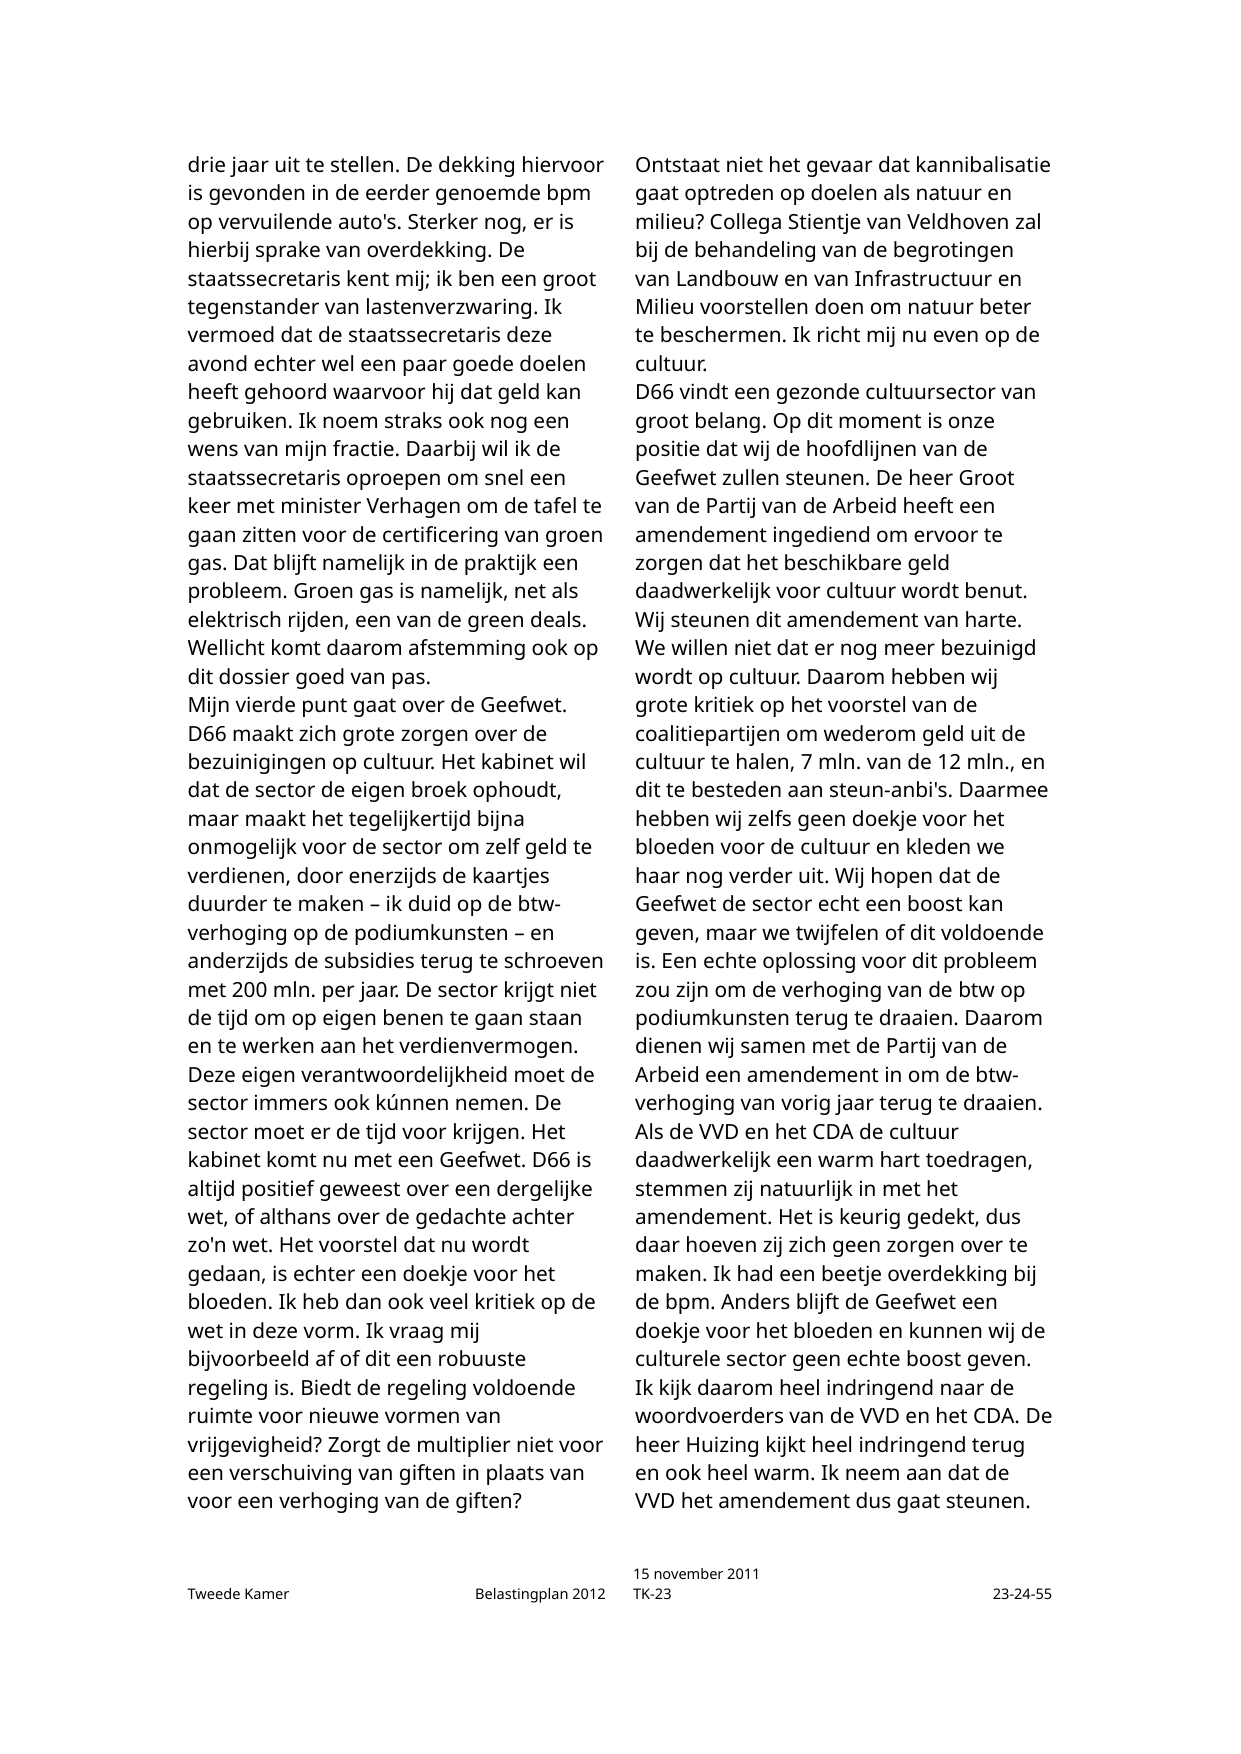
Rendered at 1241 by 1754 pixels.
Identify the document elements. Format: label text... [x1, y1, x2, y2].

text Mijn vierde punt gaat over de Geefwet. D66 maakt zich grote zorgen over de bezuinigingen op cultuur. Het kabinet wil dat de sector de eigen broek ophoudt, maar maakt het tegelijkertijd bijna onmogelijk voor de sector om zelf geld te verdienen, door enerzijds de kaartjes duurder te maken – ik duid op de btw-verhoging op de podiumkunsten – en anderzijds de subsidies terug te schroeven met 200 mln. per jaar. De sector krijgt niet de tijd om op eigen benen te gaan staan en te werken aan het verdienvermogen. Deze eigen verantwoordelijkheid moet de sector immers ook kúnnen nemen. De sector moet er de tijd voor krijgen. Het kabinet komt nu met een Geefwet. D66 is altijd positief geweest over een dergelijke wet, of althans over de gedachte achter zo'n wet. Het voorstel dat nu wordt gedaan, is echter een doekje voor het bloeden. Ik heb dan ook veel kritiek op de wet in deze vorm. Ik vraag mij bijvoorbeeld af of dit een robuuste regeling is. Biedt de regeling voldoende ruimte voor nieuwe vormen van vrijgevigheid? Zorgt de multiplier niet voor een verschuiving van giften in plaats van voor een verhoging van de giften? [187, 690, 605, 1515]
text Ontstaat niet het gevaar dat kannibalisatie gaat optreden op doelen als natuur en milieu? Collega Stientje van Veldhoven zal bij de behandeling van de begrotingen van Landbouw en van Infrastructuur en Milieu voorstellen doen om natuur beter te beschermen. Ik richt mij nu even op de cultuur. [635, 150, 1053, 377]
text drie jaar uit te stellen. De dekking hiervoor is gevonden in de eerder genoemde bpm op vervuilende auto's. Sterker nog, er is hierbij sprake van overdekking. De staatssecretaris kent mij; ik ben een groot tegenstander van lastenverzwaring. Ik vermoed dat de staatssecretaris deze avond echter wel een paar goede doelen heeft gehoord waarvoor hij dat geld kan gebruiken. Ik noem straks ook nog een wens van mijn fractie. Daarbij wil ik de staatssecretaris oproepen om snel een keer met minister Verhagen om de tafel te gaan zitten voor de certificering van groen gas. Dat blijft namelijk in de praktijk een probleem. Groen gas is namelijk, net als elektrisch rijden, een van de green deals. Wellicht komt daarom afstemming ook op dit dossier goed van pas. [187, 150, 605, 690]
text D66 vindt een gezonde cultuursector van groot belang. Op dit moment is onze positie dat wij de hoofdlijnen van de Geefwet zullen steunen. De heer Groot van de Partij van de Arbeid heeft een amendement ingediend om ervoor te zorgen dat het beschikbare geld daadwerkelijk voor cultuur wordt benut. Wij steunen dit amendement van harte. We willen niet dat er nog meer bezuinigd wordt op cultuur. Daarom hebben wij grote kritiek op het voorstel van de coalitiepartijen om wederom geld uit de cultuur te halen, 7 mln. van de 12 mln., en dit te besteden aan steun-anbi's. Daarmee hebben wij zelfs geen doekje voor het bloeden voor de cultuur en kleden we haar nog verder uit. Wij hopen dat de Geefwet de sector echt een boost kan geven, maar we twijfelen of dit voldoende is. Een echte oplossing voor dit probleem zou zijn om de verhoging van de btw op podiumkunsten terug te draaien. Daarom dienen wij samen met de Partij van de Arbeid een amendement in om de btw-verhoging van vorig jaar terug te draaien. Als de VVD en het CDA de cultuur daadwerkelijk een warm hart toedragen, stemmen zij natuurlijk in met het amendement. Het is keurig gedekt, dus daar hoeven zij zich geen zorgen over te maken. Ik had een beetje overdekking bij de bpm. Anders blijft de Geefwet een doekje voor het bloeden en kunnen wij de culturele sector geen echte boost geven. Ik kijk daarom heel indringend naar de woordvoerders van de VVD en het CDA. De heer Huizing kijkt heel indringend terug en ook heel warm. Ik neem aan dat de VVD het amendement dus gaat steunen. [635, 377, 1053, 1515]
